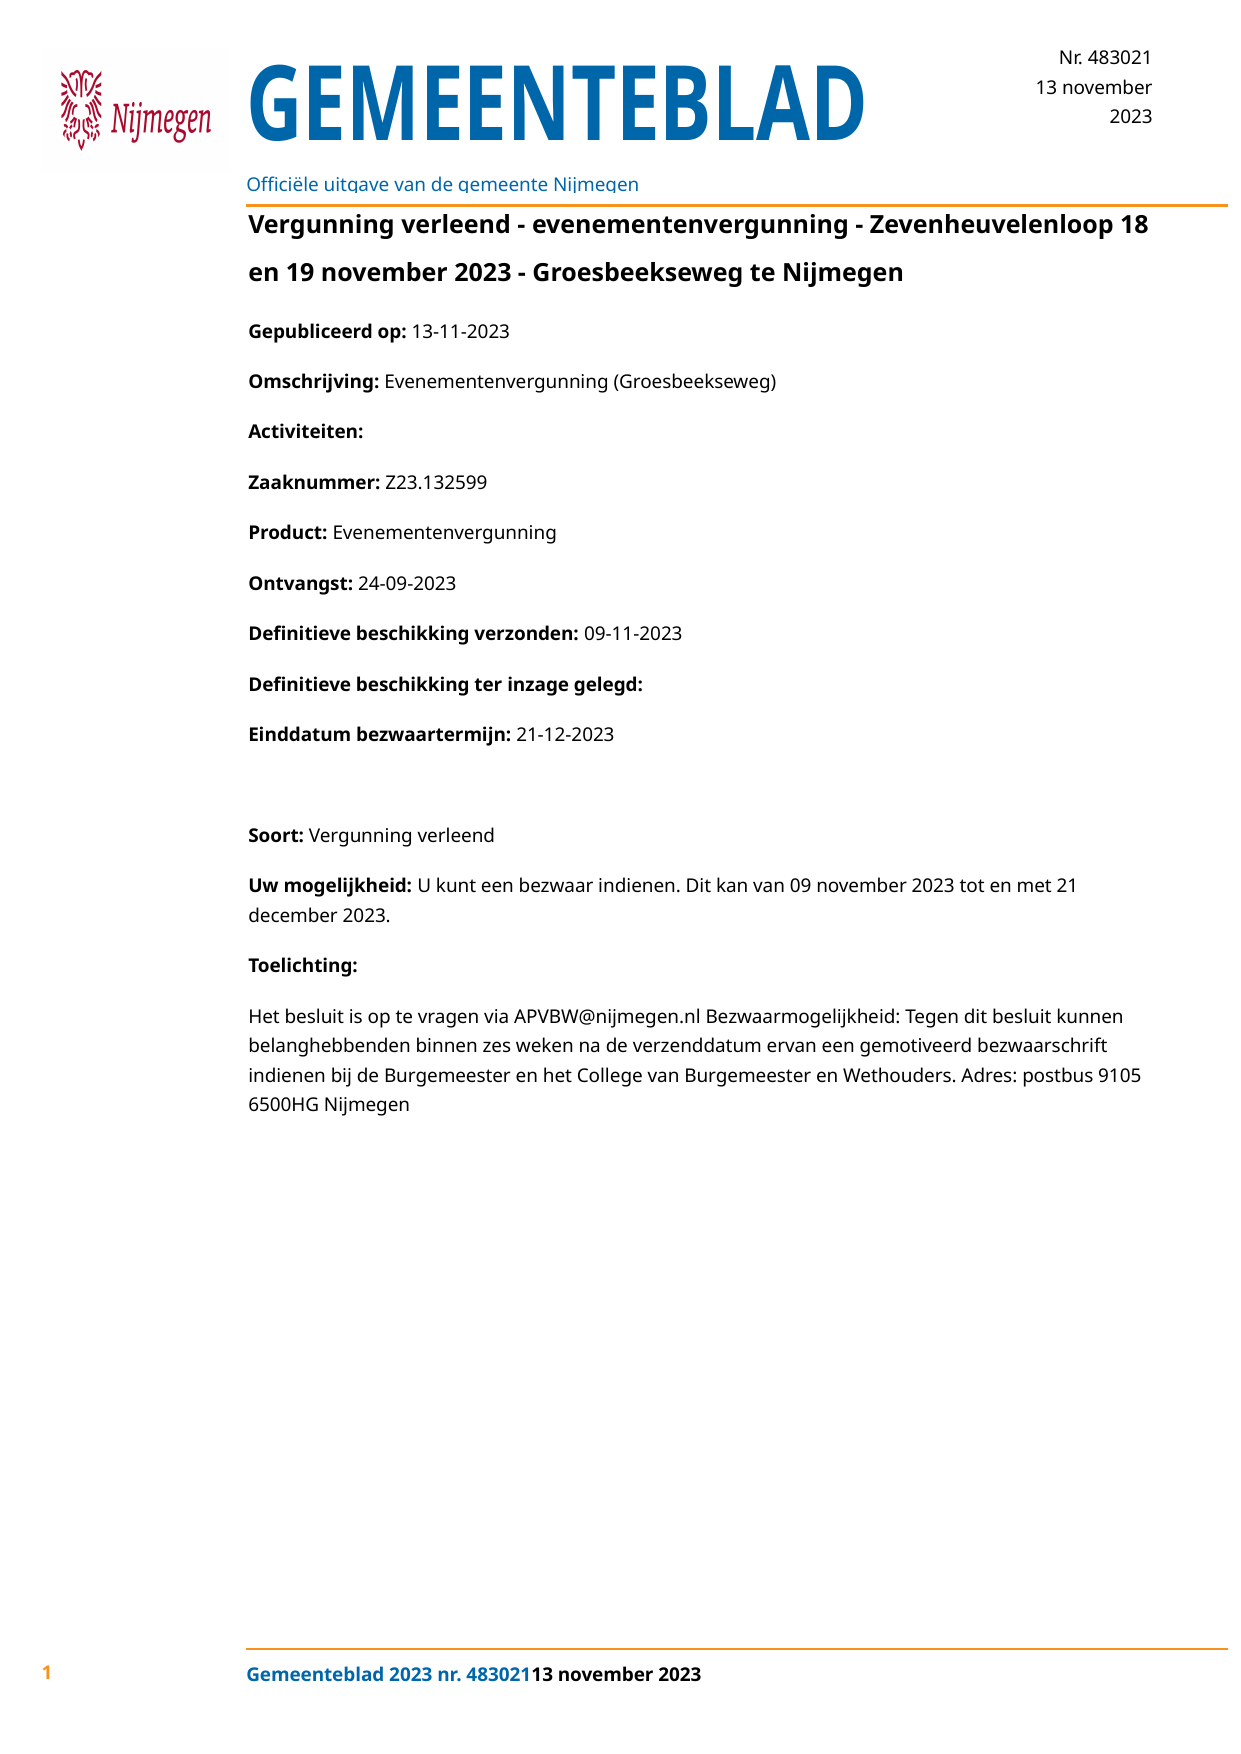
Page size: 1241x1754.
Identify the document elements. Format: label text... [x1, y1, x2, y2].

text Soort: Vergunning verleend [248, 822, 1152, 848]
text Omschrijving: Evenementenvergunning (Groesbeekseweg) [248, 368, 1152, 394]
text Toelichting: [248, 952, 1152, 978]
text Activiteiten: [248, 419, 1152, 444]
text Zaaknummer: Z23.132599 [248, 469, 1152, 495]
text Gepubliceerd op: 13-11-2023 [248, 318, 1152, 344]
text Uw mogelijkheid: U kunt een bezwaar indienen. Dit kan van 09 november 2023 tot en met 21 december 2023. [248, 872, 1152, 928]
text Ontvangst: 24-09-2023 [248, 570, 1152, 596]
text Het besluit is op te vragen via APVBW@nijmegen.nl Bezwaarmogelijkheid: Tegen dit besluit kunnen belanghebbenden binnen zes weken na de verzenddatum ervan een gemotiveerd bezwaarschrift indienen bij de Burgemeester en het College van Burgemeester en Wethouders. Adres: postbus 9105 6500HG Nijmegen [248, 1003, 1152, 1117]
text Definitieve beschikking ter inzage gelegd: [248, 671, 1152, 697]
text Definitieve beschikking verzonden: 09-11-2023 [248, 620, 1152, 646]
text Product: Evenementenvergunning [248, 519, 1152, 545]
text Vergunning verleend - evenementenvergunning - Zevenheuvelenloop 18 en 19 november 2023 - Groesbeekseweg te Nijmegen [248, 207, 1152, 288]
picture [41, 47, 231, 172]
text Einddatum bezwaartermijn: 21-12-2023 [248, 721, 1152, 747]
